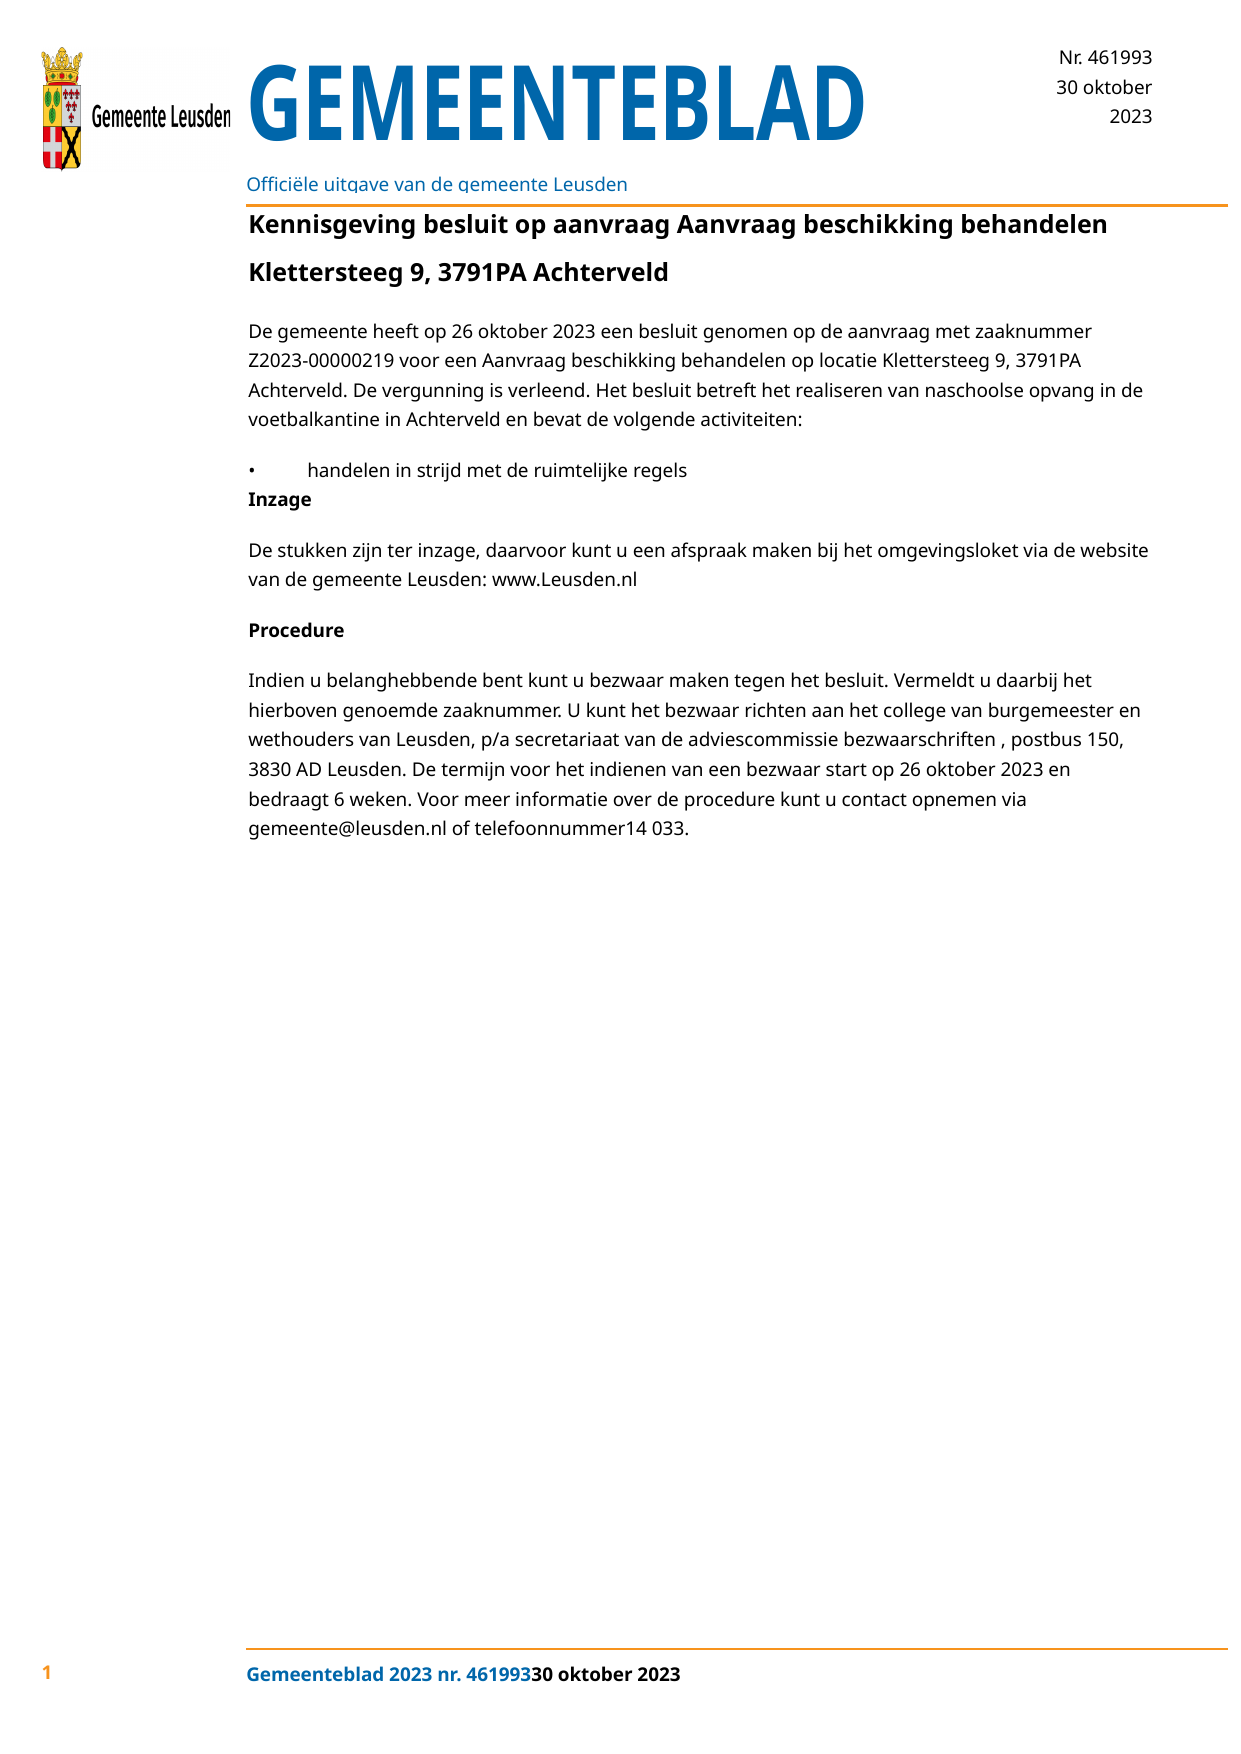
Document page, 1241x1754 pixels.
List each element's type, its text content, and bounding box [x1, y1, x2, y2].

text De gemeente heeft op 26 oktober 2023 een besluit genomen op de aanvraag met zaaknummer Z2023-00000219 voor een Aanvraag beschikking behandelen op locatie Klettersteeg 9, 3791PA Achterveld. De vergunning is verleend. Het besluit betreft het realiseren van naschoolse opvang in de voetbalkantine in Achterveld en bevat de volgende activiteiten: [248, 318, 1152, 432]
text Inzage [248, 487, 1152, 512]
text Kennisgeving besluit op aanvraag Aanvraag beschikking behandelen Klettersteeg 9, 3791PA Achterveld [248, 207, 1152, 288]
text Procedure [248, 617, 1152, 643]
picture [41, 47, 231, 172]
text Indien u belanghebbende bent kunt u bezwaar maken tegen het besluit. Vermeldt u daarbij het hierboven genoemde zaaknummer. U kunt het bezwaar richten aan het college van burgemeester en wethouders van Leusden, p/a secretariaat van de adviescommissie bezwaarschriften , postbus 150, 3830 AD Leusden. De termijn voor het indienen van een bezwaar start op 26 oktober 2023 en bedraagt 6 weken. Voor meer informatie over de procedure kunt u contact opnemen via gemeente@leusden.nl of telefoonnummer14 033. [248, 667, 1152, 841]
list handelen in strijd met de ruimtelijke regels [248, 457, 1152, 483]
text De stukken zijn ter inzage, daarvoor kunt u een afspraak maken bij het omgevingsloket via de website van de gemeente Leusden: www.Leusden.nl [248, 537, 1152, 592]
